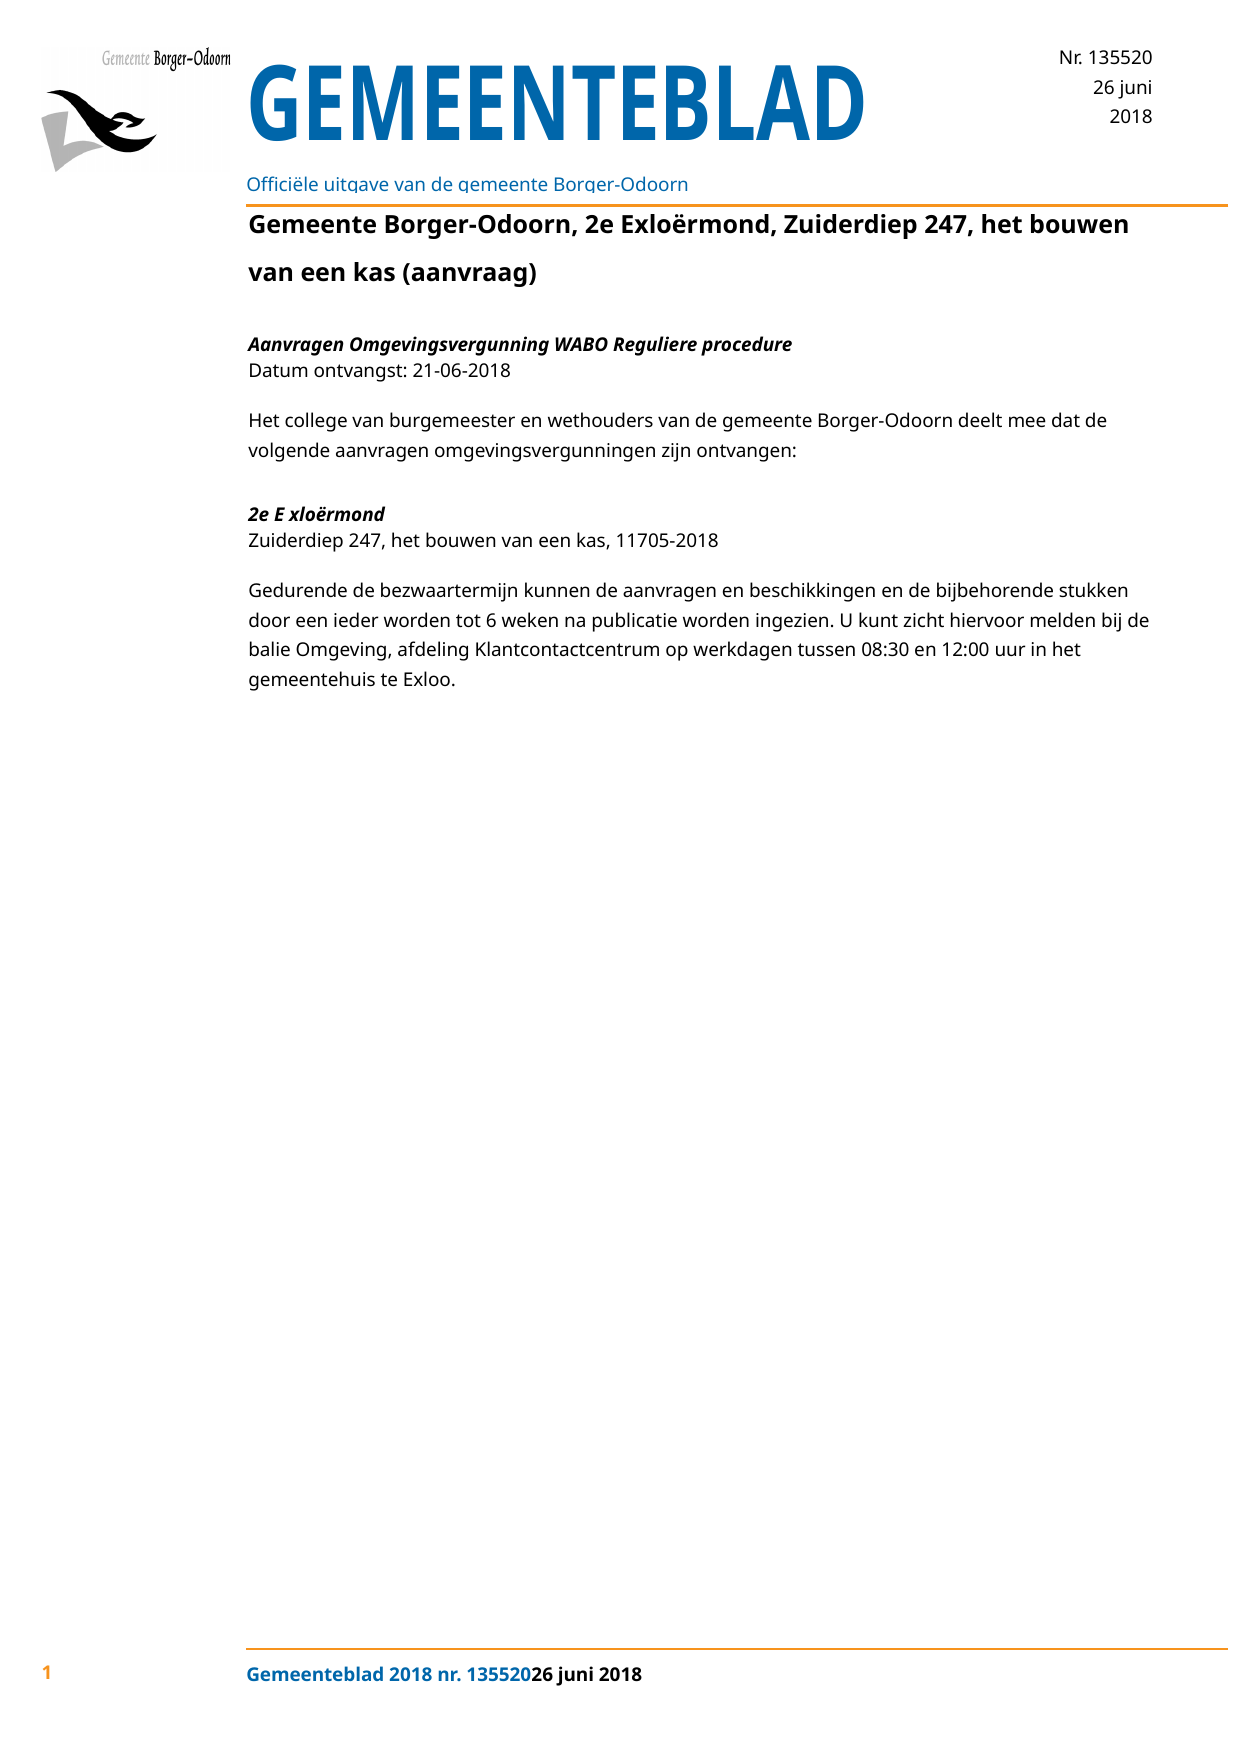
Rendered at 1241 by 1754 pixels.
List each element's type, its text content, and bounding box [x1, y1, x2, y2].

text Zuiderdiep 247, het bouwen van een kas, 11705-2018 [248, 527, 1152, 553]
text Aanvragen Omgevingsvergunning WABO Reguliere procedure [248, 331, 1152, 357]
text 2e E xloërmond [248, 501, 1152, 527]
text Datum ontvangst: 21-06-2018 [248, 357, 1152, 383]
text Gemeente Borger-Odoorn, 2e Exloërmond, Zuiderdiep 247, het bouwen van een kas (aanvraag) [248, 207, 1152, 288]
text Gedurende de bezwaartermijn kunnen de aanvragen en beschikkingen en de bijbehorende stukken door een ieder worden tot 6 weken na publicatie worden ingezien. U kunt zicht hiervoor melden bij de balie Omgeving, afdeling Klantcontactcentrum op werkdagen tussen 08:30 en 12:00 uur in het gemeentehuis te Exloo. [248, 577, 1152, 692]
picture [41, 47, 231, 172]
text Het college van burgemeester en wethouders van de gemeente Borger-Odoorn deelt mee dat de volgende aanvragen omgevingsvergunningen zijn ontvangen: [248, 408, 1152, 463]
